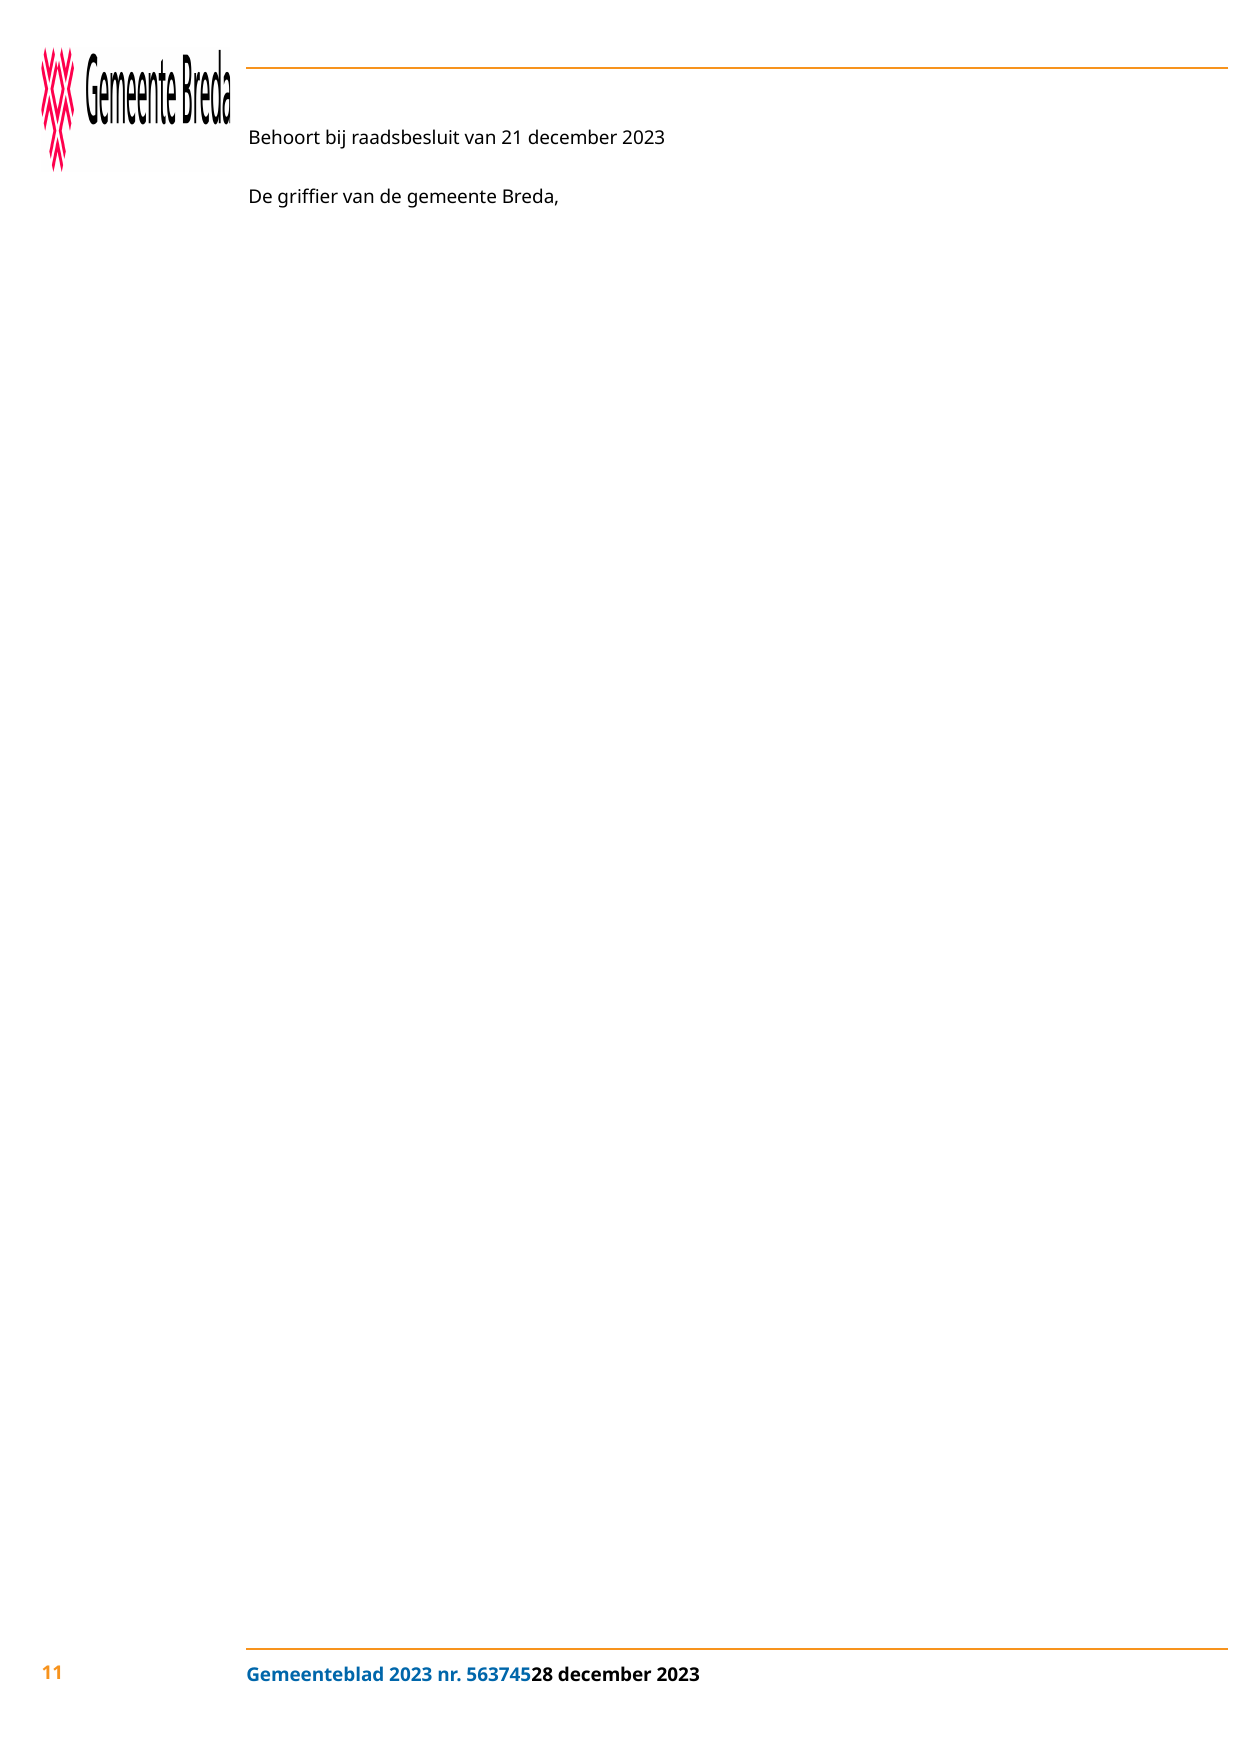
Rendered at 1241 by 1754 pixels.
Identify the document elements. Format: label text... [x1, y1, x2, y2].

picture [41, 47, 231, 172]
text De griffier van de gemeente Breda, [248, 183, 1152, 209]
text Behoort bij raadsbesluit van 21 december 2023 [248, 124, 1152, 150]
